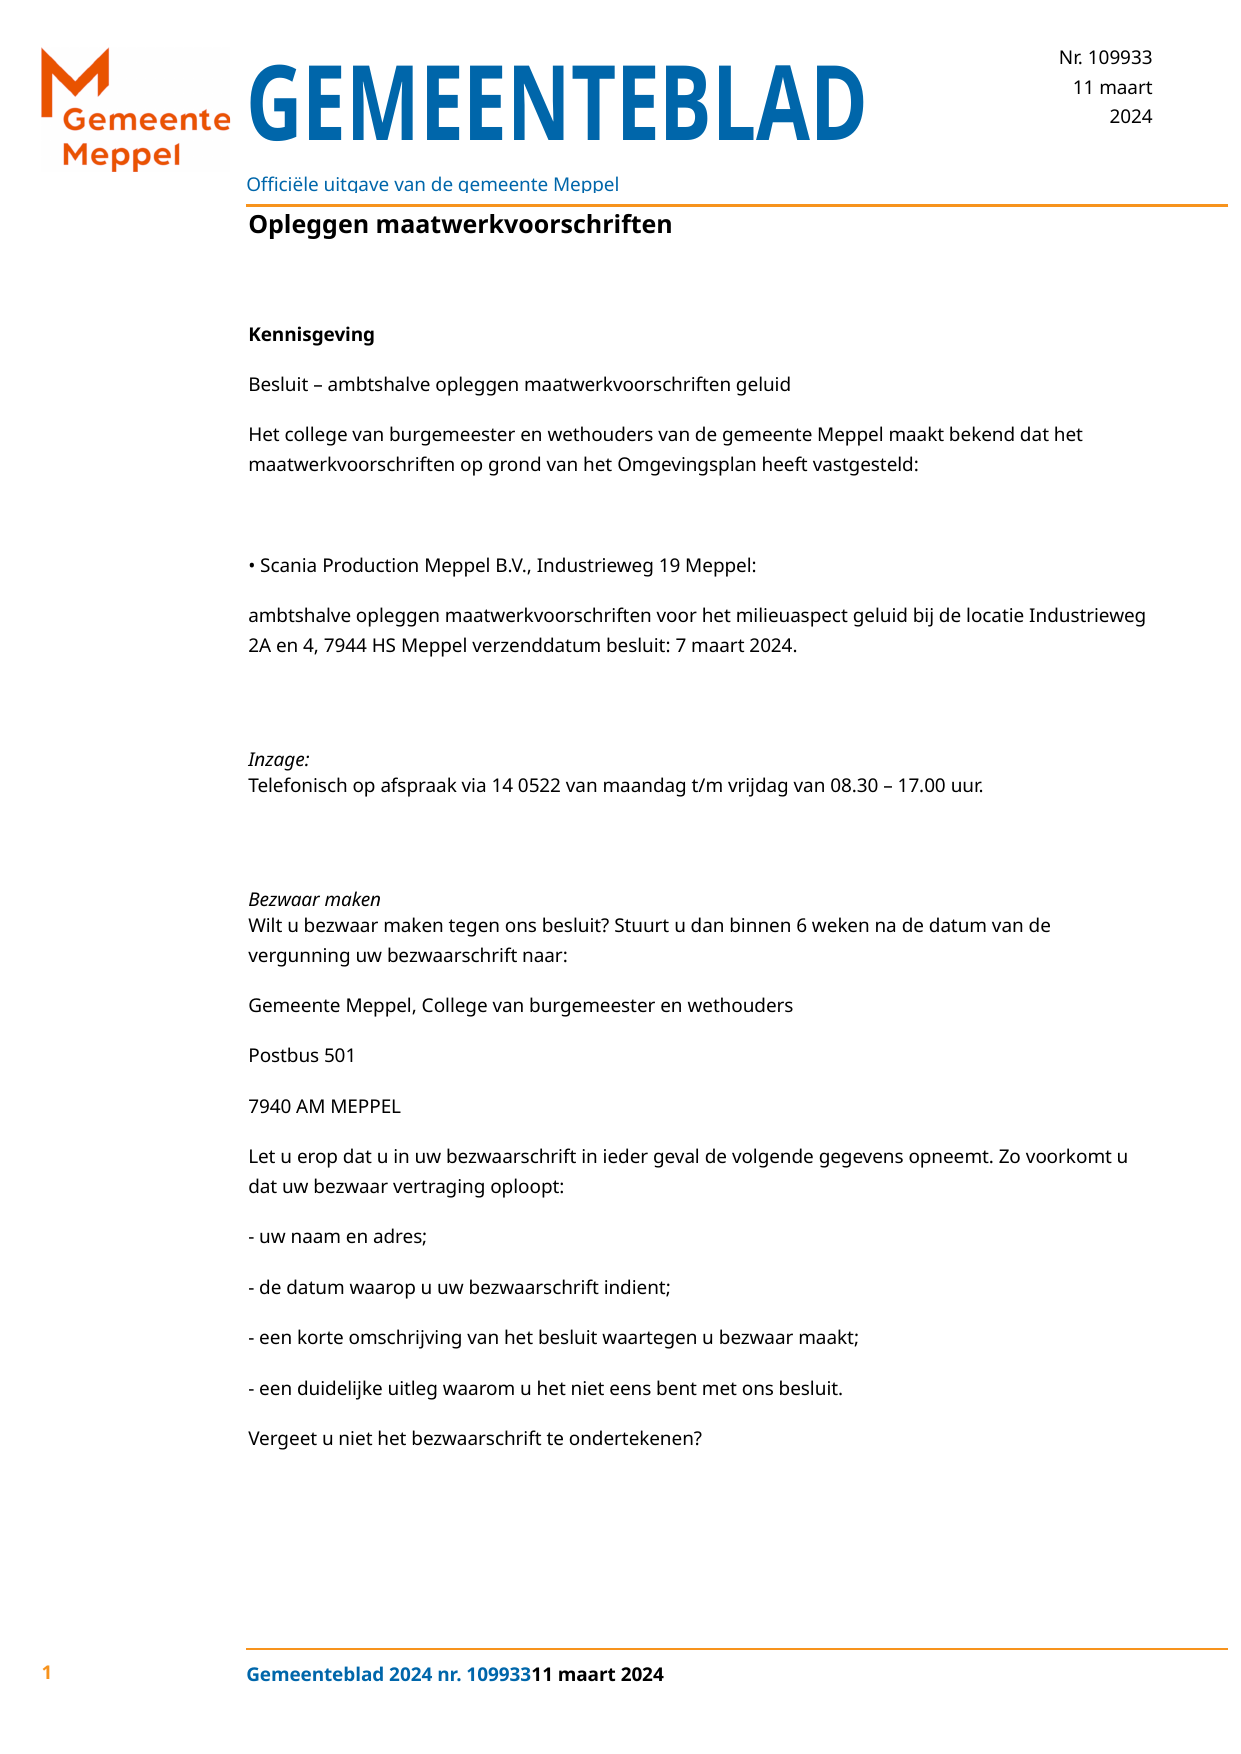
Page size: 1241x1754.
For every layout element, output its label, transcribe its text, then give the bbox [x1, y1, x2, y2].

text 7940 AM MEPPEL [248, 1093, 1152, 1119]
text Telefonisch op afspraak via 14 0522 van maandag t/m vrijdag van 08.30 – 17.00 uur. [248, 772, 1152, 798]
text Besluit – ambtshalve opleggen maatwerkvoorschriften geluid [248, 371, 1152, 397]
text Postbus 501 [248, 1043, 1152, 1068]
text Vergeet u niet het bezwaarschrift te ondertekenen? [248, 1425, 1152, 1451]
text Bezwaar maken [248, 886, 1152, 912]
text Opleggen maatwerkvoorschriften [248, 207, 1152, 241]
text Let u erop dat u in uw bezwaarschrift in ieder geval de volgende gegevens opneemt. Zo voorkomt u dat uw bezwaar vertraging oploopt: [248, 1143, 1152, 1199]
text - een duidelijke uitleg waarom u het niet eens bent met ons besluit. [248, 1375, 1152, 1400]
text Inzage: [248, 746, 1152, 772]
text ambtshalve opleggen maatwerkvoorschriften voor het milieuaspect geluid bij de locatie Industrieweg 2A en 4, 7944 HS Meppel verzenddatum besluit: 7 maart 2024. [248, 602, 1152, 658]
text Het college van burgemeester en wethouders van de gemeente Meppel maakt bekend dat het maatwerkvoorschriften op grond van het Omgevingsplan heeft vastgesteld: [248, 422, 1152, 477]
text • Scania Production Meppel B.V., Industrieweg 19 Meppel: [248, 552, 1152, 578]
text - de datum waarop u uw bezwaarschrift indient; [248, 1274, 1152, 1299]
text - een korte omschrijving van het besluit waartegen u bezwaar maakt; [248, 1324, 1152, 1350]
text Gemeente Meppel, College van burgemeester en wethouders [248, 992, 1152, 1018]
text Wilt u bezwaar maken tegen ons besluit? Stuurt u dan binnen 6 weken na de datum van de vergunning uw bezwaarschrift naar: [248, 912, 1152, 967]
text - uw naam en adres; [248, 1223, 1152, 1249]
text Kennisgeving [248, 321, 1152, 346]
picture [41, 47, 231, 172]
